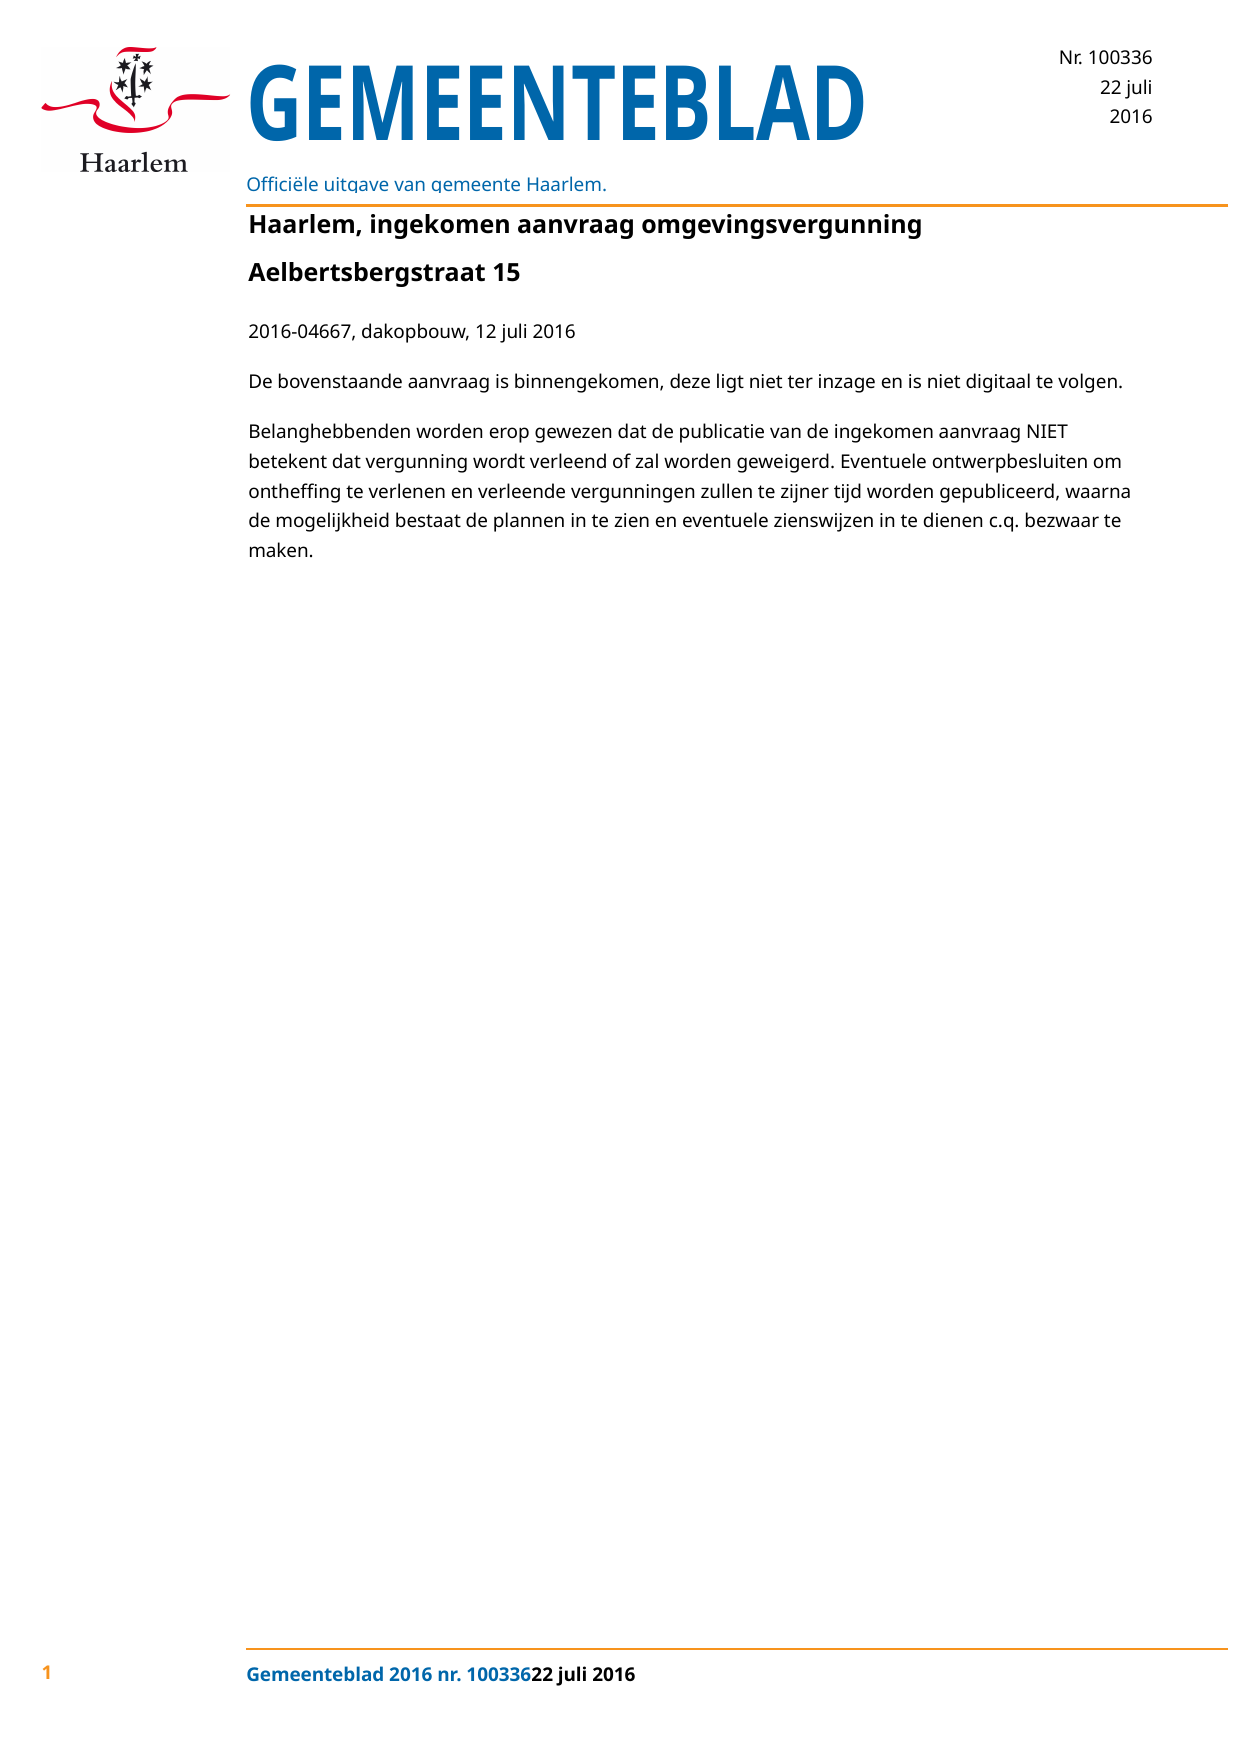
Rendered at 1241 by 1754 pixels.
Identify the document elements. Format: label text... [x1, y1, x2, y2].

text 2016-04667, dakopbouw, 12 juli 2016 [248, 318, 1152, 344]
text Haarlem, ingekomen aanvraag omgevingsvergunning Aelbertsbergstraat 15 [248, 207, 1152, 288]
picture [41, 47, 231, 172]
text Belanghebbenden worden erop gewezen dat de publicatie van de ingekomen aanvraag NIET betekent dat vergunning wordt verleend of zal worden geweigerd. Eventuele ontwerpbesluiten om ontheffing te verlenen en verleende vergunningen zullen te zijner tijd worden gepubliceerd, waarna de mogelijkheid bestaat de plannen in te zien en eventuele zienswijzen in te dienen c.q. bezwaar te maken. [248, 419, 1152, 563]
text De bovenstaande aanvraag is binnengekomen, deze ligt niet ter inzage en is niet digitaal te volgen. [248, 368, 1152, 394]
